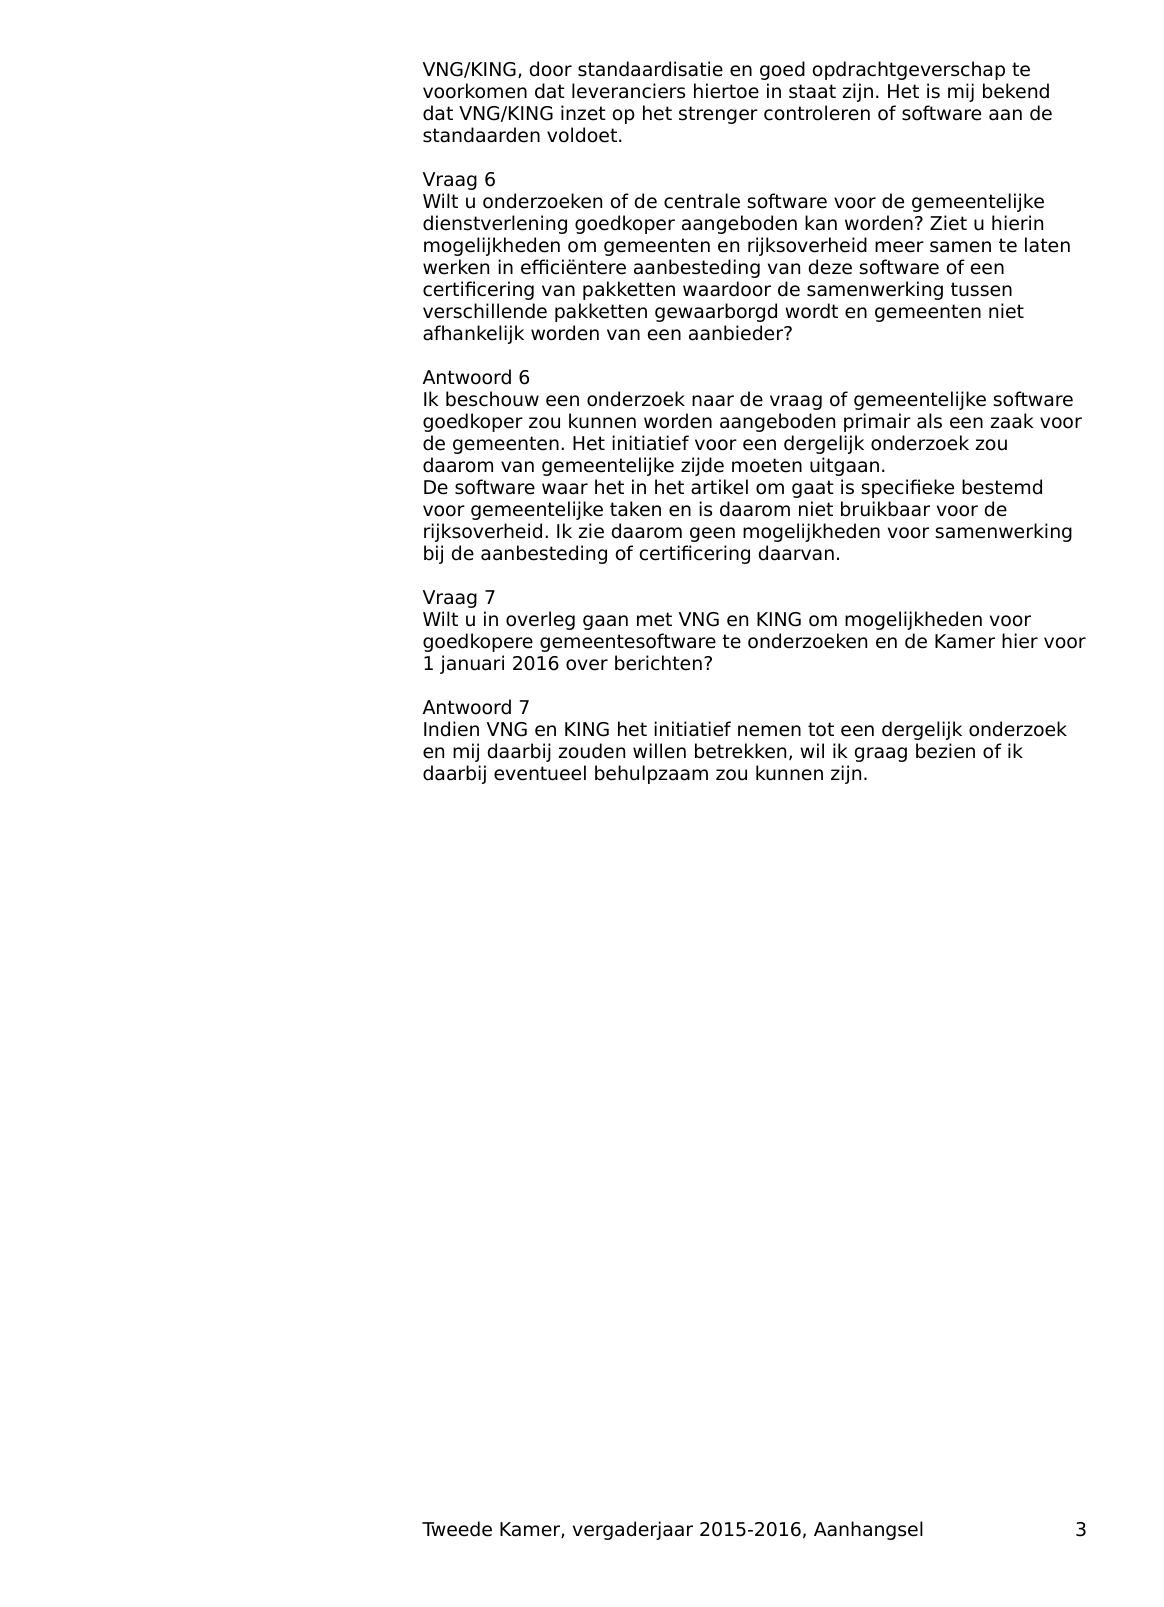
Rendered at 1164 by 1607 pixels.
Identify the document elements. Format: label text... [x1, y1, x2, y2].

text Wilt u onderzoeken of de centrale software voor de gemeentelijke dienstverlening goedkoper aangeboden kan worden? Ziet u hierin mogelijkheden om gemeenten en rijksoverheid meer samen te laten werken in efficiëntere aanbesteding van deze software of een certificering van pakketten waardoor de samenwerking tussen verschillende pakketten gewaarborgd wordt en gemeenten niet afhankelijk worden van een aanbieder? [422, 191, 1087, 345]
text Indien VNG en KING het initiatief nemen tot een dergelijk onderzoek en mij daarbij zouden willen betrekken, wil ik graag bezien of ik daarbij eventueel behulpzaam zou kunnen zijn. [422, 719, 1087, 785]
text Antwoord 6 [422, 367, 1087, 389]
text Ik beschouw een onderzoek naar de vraag of gemeentelijke software goedkoper zou kunnen worden aangeboden primair als een zaak voor de gemeenten. Het initiatief voor een dergelijk onderzoek zou daarom van gemeentelijke zijde moeten uitgaan. [422, 389, 1087, 477]
text Vraag 7 [422, 587, 1087, 609]
text Wilt u in overleg gaan met VNG en KING om mogelijkheden voor goedkopere gemeentesoftware te onderzoeken en de Kamer hier voor 1 januari 2016 over berichten? [422, 609, 1087, 675]
text Vraag 6 [422, 169, 1087, 191]
text Antwoord 7 [422, 697, 1087, 719]
text VNG/KING, door standaardisatie en goed opdrachtgeverschap te voorkomen dat leveranciers hiertoe in staat zijn. Het is mij bekend dat VNG/KING inzet op het strenger controleren of software aan de standaarden voldoet. [422, 59, 1087, 147]
text De software waar het in het artikel om gaat is specifieke bestemd voor gemeentelijke taken en is daarom niet bruikbaar voor de rijksoverheid. Ik zie daarom geen mogelijkheden voor samenwerking bij de aanbesteding of certificering daarvan. [422, 477, 1087, 565]
